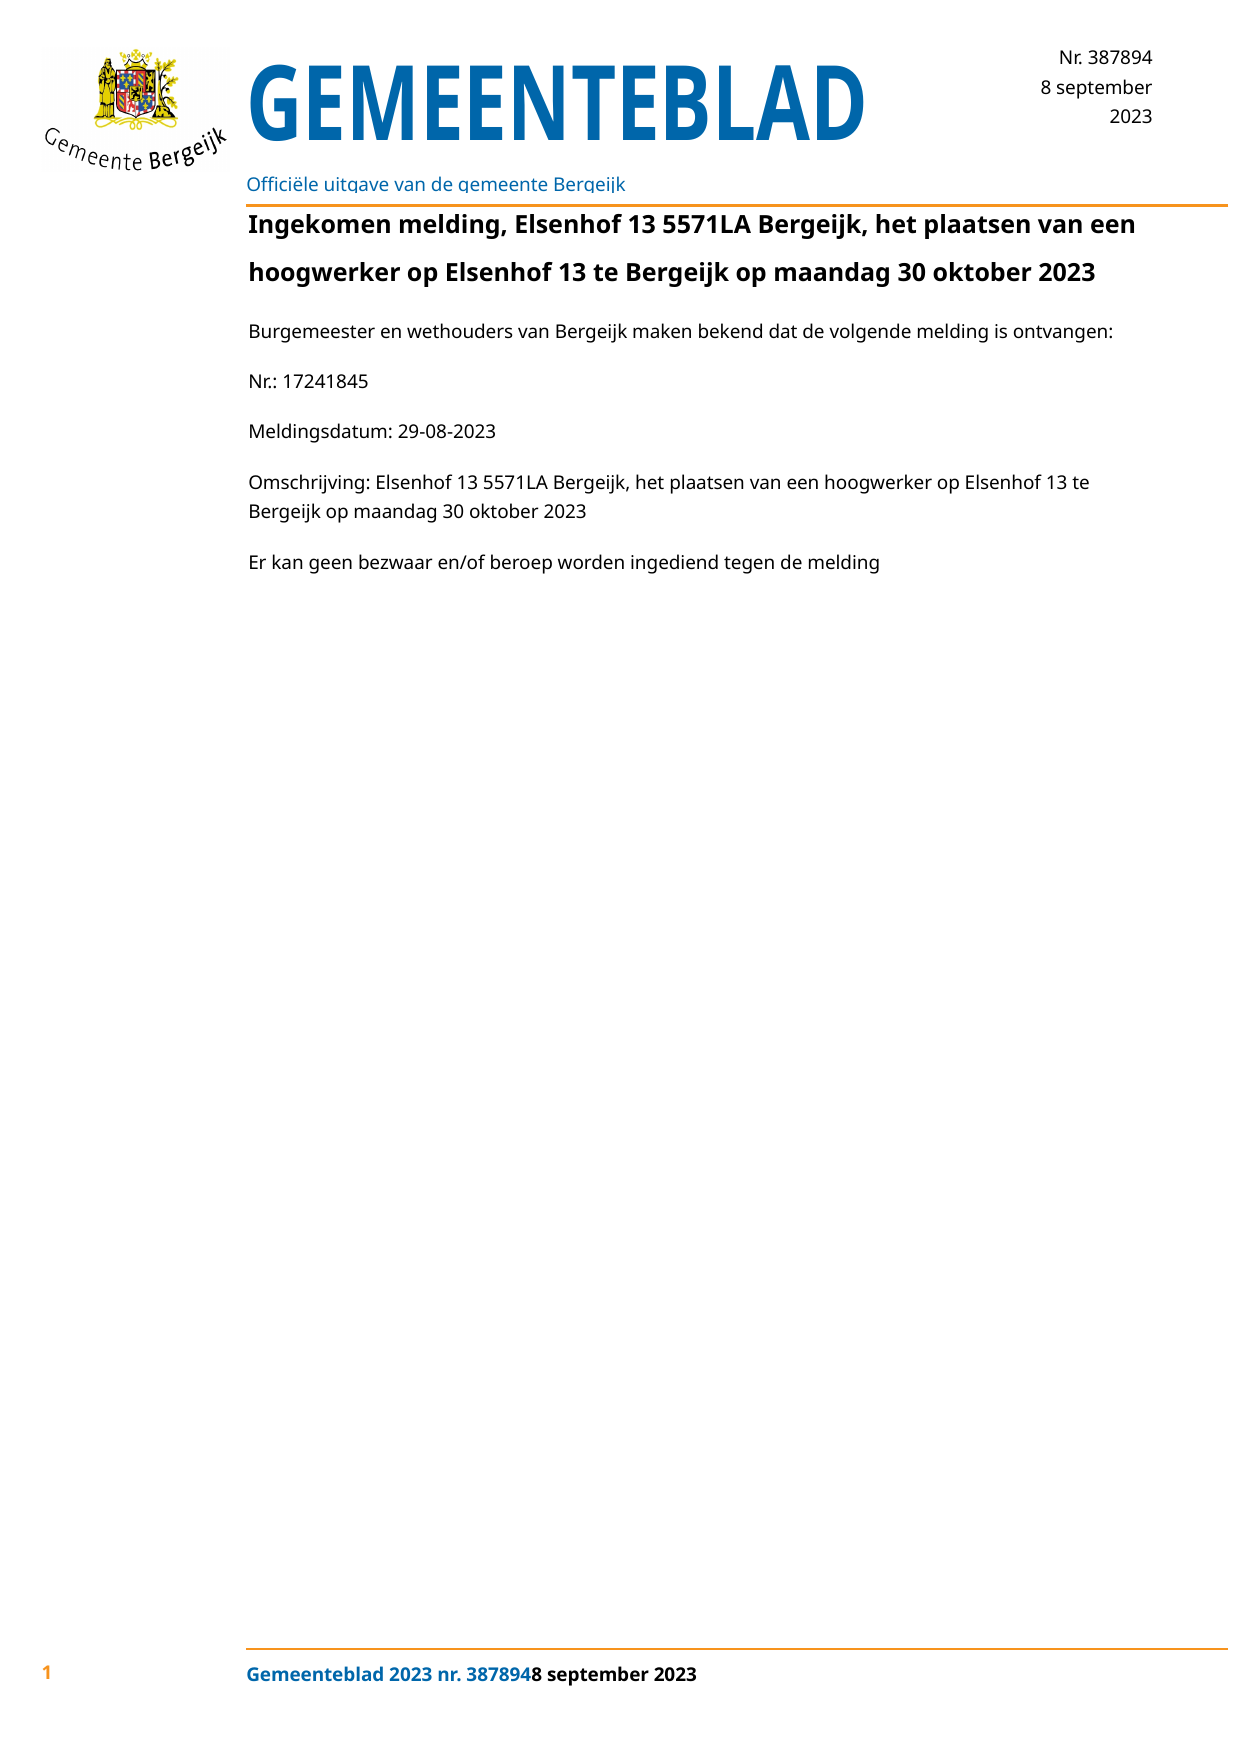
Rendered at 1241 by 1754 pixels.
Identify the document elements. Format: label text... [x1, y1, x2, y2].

picture [41, 47, 231, 172]
text Er kan geen bezwaar en/of beroep worden ingediend tegen de melding [248, 549, 1152, 575]
text Burgemeester en wethouders van Bergeijk maken bekend dat de volgende melding is ontvangen: [248, 318, 1152, 344]
text Ingekomen melding, Elsenhof 13 5571LA Bergeijk, het plaatsen van een hoogwerker op Elsenhof 13 te Bergeijk op maandag 30 oktober 2023 [248, 207, 1152, 288]
text Nr.: 17241845 [248, 368, 1152, 394]
text Omschrijving: Elsenhof 13 5571LA Bergeijk, het plaatsen van een hoogwerker op Elsenhof 13 te Bergeijk op maandag 30 oktober 2023 [248, 469, 1152, 524]
text Meldingsdatum: 29-08-2023 [248, 419, 1152, 444]
